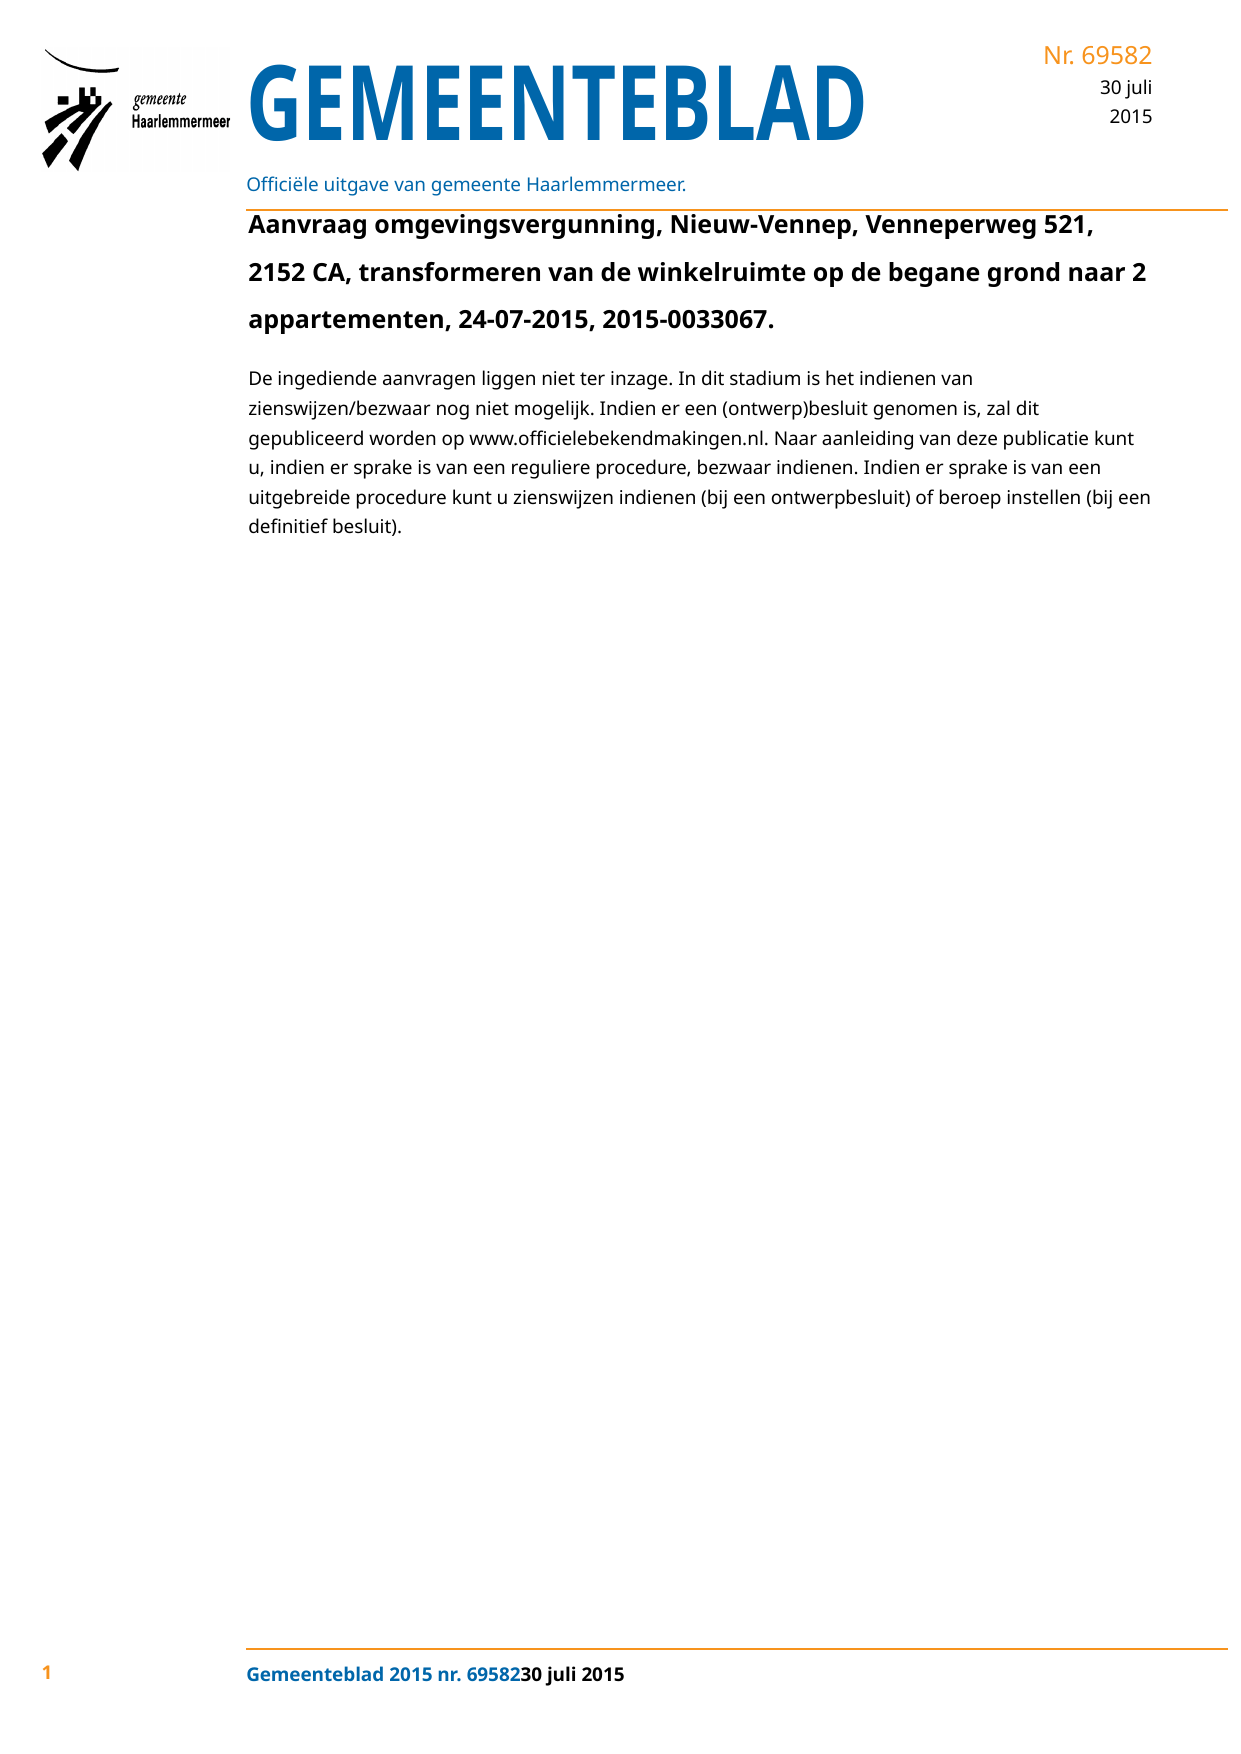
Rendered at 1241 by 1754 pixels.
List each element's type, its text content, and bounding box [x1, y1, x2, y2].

text Aanvraag omgevingsvergunning, Nieuw-Vennep, Venneperweg 521, 2152 CA, transformeren van de winkelruimte op de begane grond naar 2 appartementen, 24-07-2015, 2015-0033067. [248, 211, 1152, 336]
picture [41, 47, 231, 172]
text De ingediende aanvragen liggen niet ter inzage. In dit stadium is het indienen van zienswijzen/bezwaar nog niet mogelijk. Indien er een (ontwerp)besluit genomen is, zal dit gepubliceerd worden op www.officielebekendmakingen.nl. Naar aanleiding van deze publicatie kunt u, indien er sprake is van een reguliere procedure, bezwaar indienen. Indien er sprake is van een uitgebreide procedure kunt u zienswijzen indienen (bij een ontwerpbesluit) of beroep instellen (bij een definitief besluit). [248, 366, 1152, 539]
